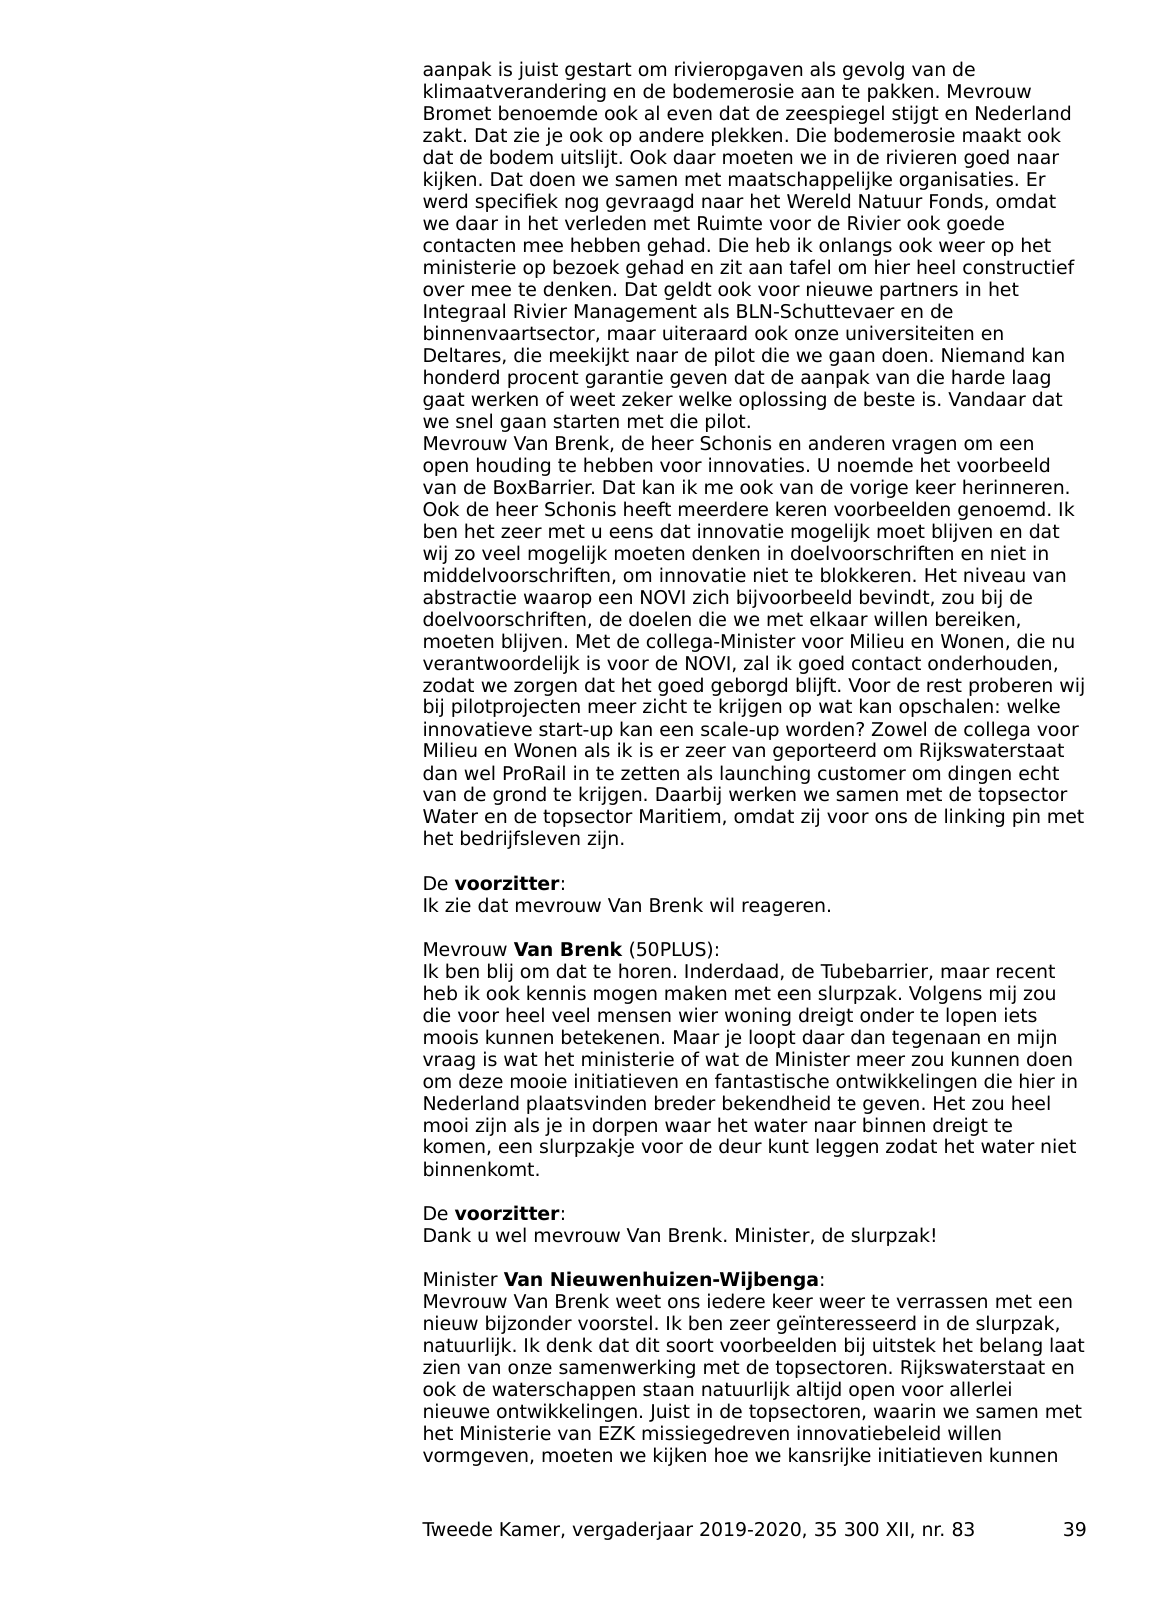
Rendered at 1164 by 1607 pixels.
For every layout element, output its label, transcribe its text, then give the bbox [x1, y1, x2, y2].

text De voorzitter: [422, 872, 1087, 894]
text Mevrouw Van Brenk, de heer Schonis en anderen vragen om een open houding te hebben voor innovaties. U noemde het voorbeeld van de BoxBarrier. Dat kan ik me ook van de vorige keer herinneren. Ook de heer Schonis heeft meerdere keren voorbeelden genoemd. Ik ben het zeer met u eens dat innovatie mogelijk moet blijven en dat wij zo veel mogelijk moeten denken in doelvoorschriften en niet in middelvoorschriften, om innovatie niet te blokkeren. Het niveau van abstractie waarop een NOVI zich bijvoorbeeld bevindt, zou bij de doelvoorschriften, de doelen die we met elkaar willen bereiken, moeten blijven. Met de collega-Minister voor Milieu en Wonen, die nu verantwoordelijk is voor de NOVI, zal ik goed contact onderhouden, zodat we zorgen dat het goed geborgd blijft. Voor de rest proberen wij bij pilotprojecten meer zicht te krijgen op wat kan opschalen: welke innovatieve start-up kan een scale-up worden? Zowel de collega voor Milieu en Wonen als ik is er zeer van geporteerd om Rijkswaterstaat dan wel ProRail in te zetten als launching customer om dingen echt van de grond te krijgen. Daarbij werken we samen met de topsector Water en de topsector Maritiem, omdat zij voor ons de linking pin met het bedrijfsleven zijn. [422, 433, 1087, 850]
text Mevrouw Van Brenk (50PLUS): [422, 939, 1087, 961]
text Ik ben blij om dat te horen. Inderdaad, de Tubebarrier, maar recent heb ik ook kennis mogen maken met een slurpzak. Volgens mij zou die voor heel veel mensen wier woning dreigt onder te lopen iets moois kunnen betekenen. Maar je loopt daar dan tegenaan en mijn vraag is wat het ministerie of wat de Minister meer zou kunnen doen om deze mooie initiatieven en fantastische ontwikkelingen die hier in Nederland plaatsvinden breder bekendheid te geven. Het zou heel mooi zijn als je in dorpen waar het water naar binnen dreigt te komen, een slurpzakje voor de deur kunt leggen zodat het water niet binnenkomt. [422, 961, 1087, 1180]
text De voorzitter: [422, 1203, 1087, 1224]
text aanpak is juist gestart om rivieropgaven als gevolg van de klimaatverandering en de bodemerosie aan te pakken. Mevrouw Bromet benoemde ook al even dat de zeespiegel stijgt en Nederland zakt. Dat zie je ook op andere plekken. Die bodemerosie maakt ook dat de bodem uitslijt. Ook daar moeten we in de rivieren goed naar kijken. Dat doen we samen met maatschappelijke organisaties. Er werd specifiek nog gevraagd naar het Wereld Natuur Fonds, omdat we daar in het verleden met Ruimte voor de Rivier ook goede contacten mee hebben gehad. Die heb ik onlangs ook weer op het ministerie op bezoek gehad en zit aan tafel om hier heel constructief over mee te denken. Dat geldt ook voor nieuwe partners in het Integraal Rivier Management als BLN-Schuttevaer en de binnenvaartsector, maar uiteraard ook onze universiteiten en Deltares, die meekijkt naar de pilot die we gaan doen. Niemand kan honderd procent garantie geven dat de aanpak van die harde laag gaat werken of weet zeker welke oplossing de beste is. Vandaar dat we snel gaan starten met die pilot. [422, 59, 1087, 433]
text Dank u wel mevrouw Van Brenk. Minister, de slurpzak! [422, 1224, 1087, 1247]
text Mevrouw Van Brenk weet ons iedere keer weer te verrassen met een nieuw bijzonder voorstel. Ik ben zeer geïnteresseerd in de slurpzak, natuurlijk. Ik denk dat dit soort voorbeelden bij uitstek het belang laat zien van onze samenwerking met de topsectoren. Rijkswaterstaat en ook de waterschappen staan natuurlijk altijd open voor allerlei nieuwe ontwikkelingen. Juist in de topsectoren, waarin we samen met het Ministerie van EZK missiegedreven innovatiebeleid willen vormgeven, moeten we kijken hoe we kansrijke initiatieven kunnen [422, 1291, 1087, 1467]
text Minister Van Nieuwenhuizen-Wijbenga: [422, 1269, 1087, 1291]
text Ik zie dat mevrouw Van Brenk wil reageren. [422, 894, 1087, 916]
